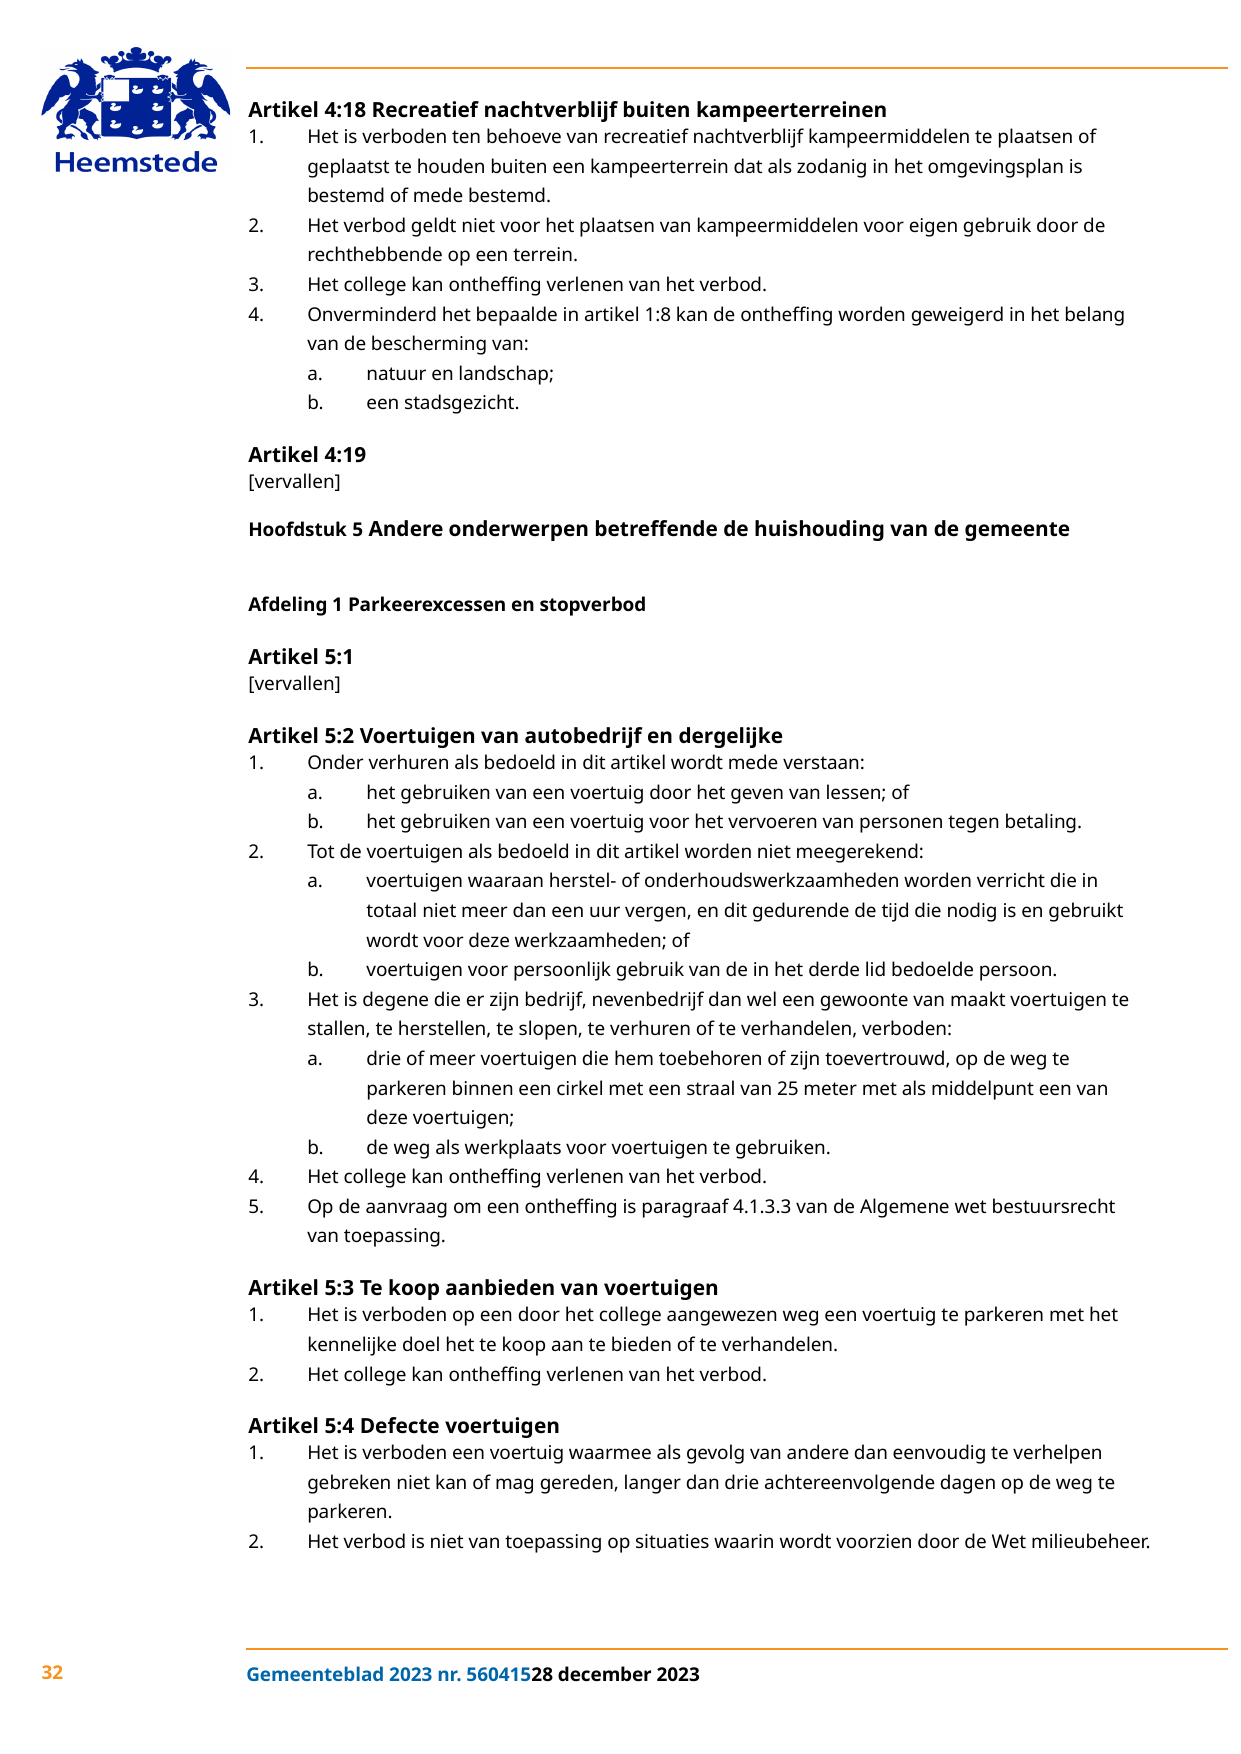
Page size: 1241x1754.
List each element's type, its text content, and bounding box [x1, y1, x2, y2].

list drie of meer voertuigen die hem toebehoren of zijn toevertrouwd, op de weg te parkeren binnen een cirkel met een straal van 25 meter met als middelpunt een van deze voertuigen; [307, 1045, 1152, 1130]
list Het college kan ontheffing verlenen van het verbod. [248, 1361, 1152, 1386]
list de weg als werkplaats voor voertuigen te gebruiken. [307, 1134, 1152, 1160]
list Het is verboden een voertuig waarmee als gevolg van andere dan eenvoudig te verhelpen gebreken niet kan of mag gereden, langer dan drie achtereenvolgende dagen op de weg te parkeren. [248, 1439, 1152, 1524]
text Artikel 5:4 Defecte voertuigen [248, 1411, 1152, 1439]
list Het is verboden ten behoeve van recreatief nachtverblijf kampeermiddelen te plaatsen of geplaatst te houden buiten een kampeerterrein dat als zodanig in het omgevingsplan is bestemd of mede bestemd. [248, 123, 1152, 208]
text Artikel 4:19 [248, 440, 1152, 468]
text Artikel 5:3 Te koop aanbieden van voertuigen [248, 1273, 1152, 1302]
list Onverminderd het bepaalde in artikel 1:8 kan de ontheffing worden geweigerd in het belang van de bescherming van: [248, 301, 1152, 356]
picture [41, 47, 231, 172]
text Afdeling 1 Parkeerexcessen en stopverbod [248, 592, 1152, 617]
text Hoofdstuk 5 Andere onderwerpen betreffende de huishouding van de gemeente [248, 514, 1152, 542]
list Het is verboden op een door het college aangewezen weg een voertuig te parkeren met het kennelijke doel het te koop aan te bieden of te verhandelen. [248, 1302, 1152, 1357]
list het gebruiken van een voertuig voor het vervoeren van personen tegen betaling. [307, 808, 1152, 834]
list Onder verhuren als bedoeld in dit artikel wordt mede verstaan: [248, 749, 1152, 775]
list Het verbod is niet van toepassing op situaties waarin wordt voorzien door de Wet milieubeheer. [248, 1528, 1152, 1554]
text Artikel 4:18 Recreatief nachtverblijf buiten kampeerterreinen [248, 95, 1152, 123]
text [vervallen] [248, 671, 1152, 696]
list voertuigen voor persoonlijk gebruik van de in het derde lid bedoelde persoon. [307, 956, 1152, 982]
list Het verbod geldt niet voor het plaatsen van kampeermiddelen voor eigen gebruik door de rechthebbende op een terrein. [248, 212, 1152, 267]
list Op de aanvraag om een ontheffing is paragraaf 4.1.3.3 van de Algemene wet bestuursrecht van toepassing. [248, 1193, 1152, 1248]
list een stadsgezicht. [307, 389, 1152, 415]
list het gebruiken van een voertuig door het geven van lessen; of [307, 779, 1152, 805]
list natuur en landschap; [307, 360, 1152, 386]
list Tot de voertuigen als bedoeld in dit artikel worden niet meegerekend: [248, 838, 1152, 864]
text [vervallen] [248, 468, 1152, 494]
list Het college kan ontheffing verlenen van het verbod. [248, 271, 1152, 297]
list Het college kan ontheffing verlenen van het verbod. [248, 1163, 1152, 1189]
text Artikel 5:1 [248, 642, 1152, 671]
list Het is degene die er zijn bedrijf, nevenbedrijf dan wel een gewoonte van maakt voertuigen te stallen, te herstellen, te slopen, te verhuren of te verhandelen, verboden: [248, 986, 1152, 1041]
text Artikel 5:2 Voertuigen van autobedrijf en dergelijke [248, 721, 1152, 749]
list voertuigen waaraan herstel- of onderhoudswerkzaamheden worden verricht die in totaal niet meer dan een uur vergen, en dit gedurende de tijd die nodig is en gebruikt wordt voor deze werkzaamheden; of [307, 868, 1152, 953]
